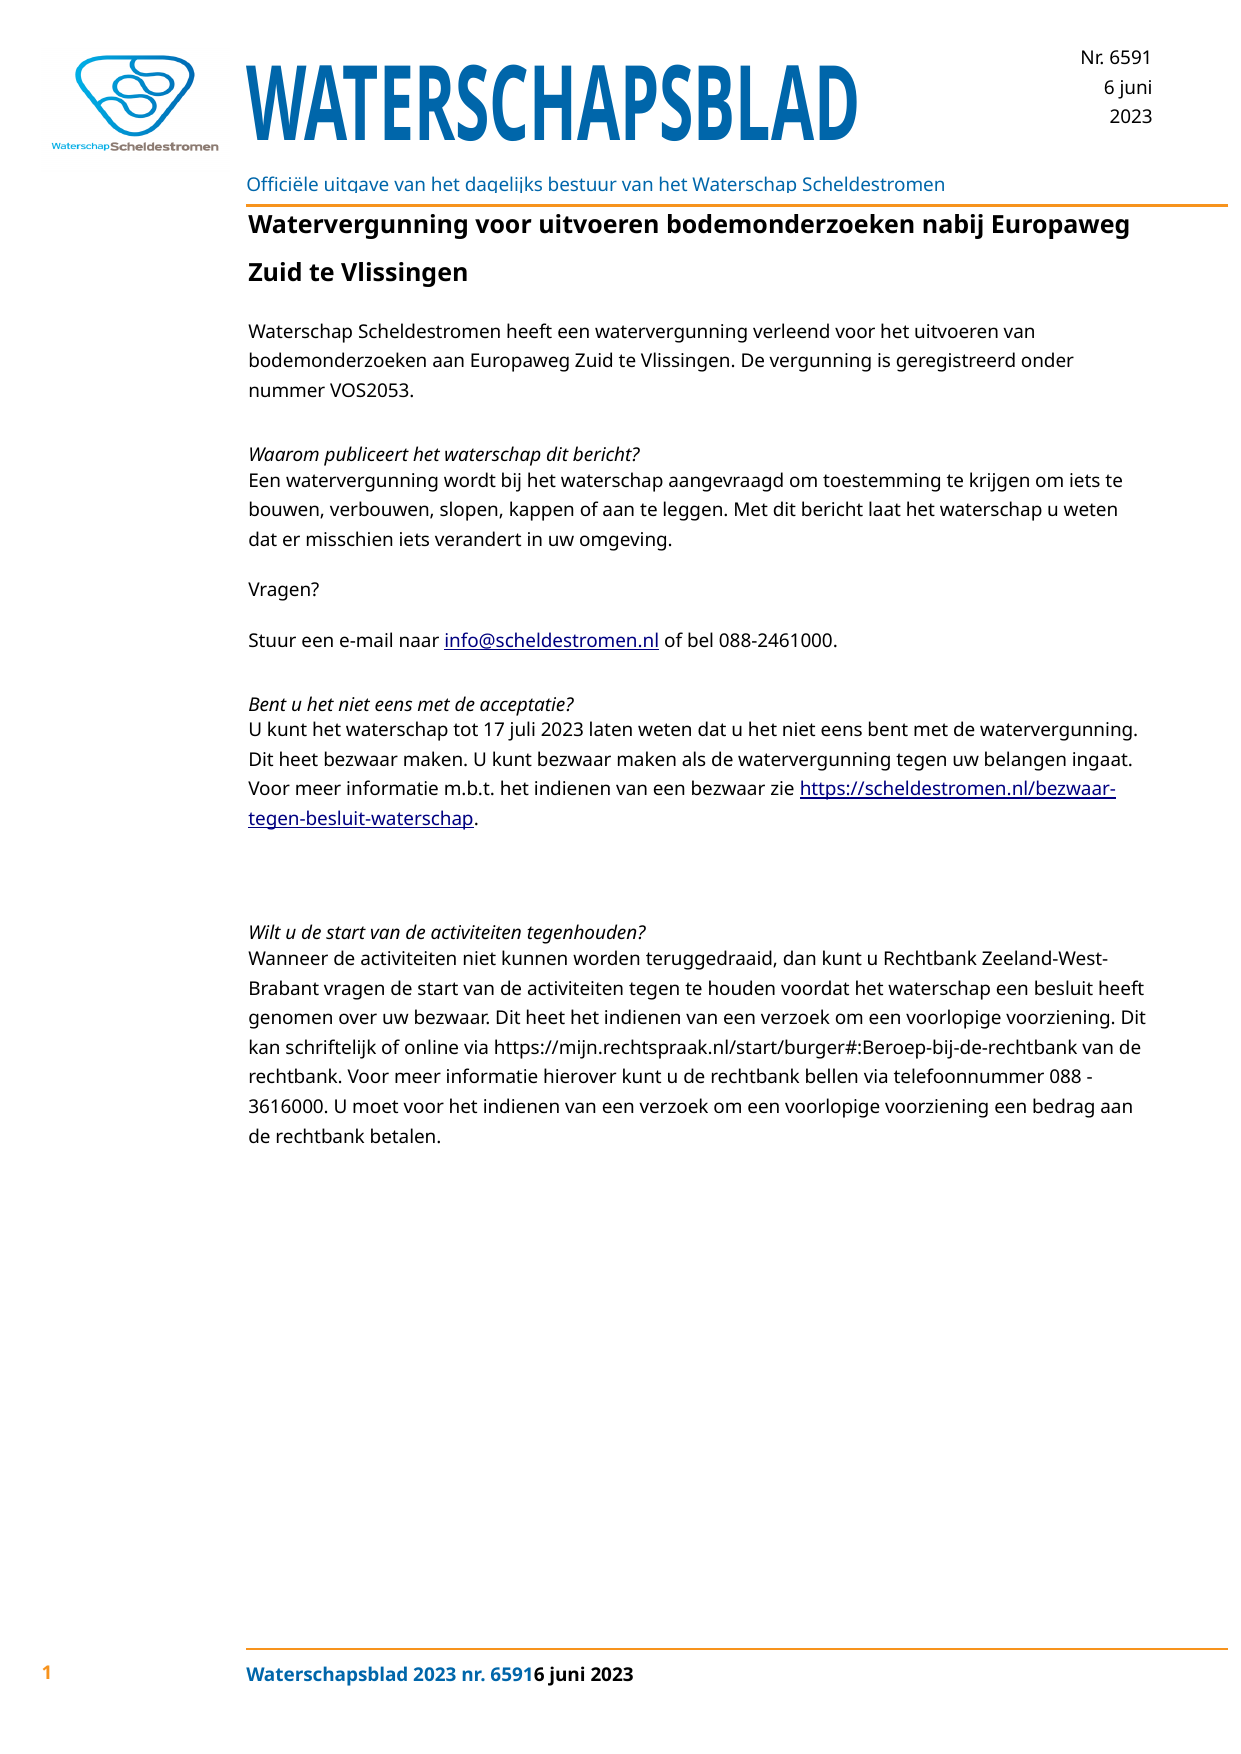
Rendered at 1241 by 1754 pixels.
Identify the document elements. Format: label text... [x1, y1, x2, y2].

text Waterschap Scheldestromen heeft een watervergunning verleend voor het uitvoeren van bodemonderzoeken aan Europaweg Zuid te Vlissingen. De vergunning is geregistreerd onder nummer VOS2053. [248, 318, 1152, 403]
text Vragen? [248, 576, 1152, 602]
picture [41, 47, 231, 172]
text Wilt u de start van de activiteiten tegenhouden? [248, 919, 1152, 945]
text U kunt het waterschap tot 17 juli 2023 laten weten dat u het niet eens bent met de watervergunning. Dit heet bezwaar maken. U kunt bezwaar maken als de watervergunning tegen uw belangen ingaat. Voor meer informatie m.b.t. het indienen van een bezwaar zie https://scheldestromen.nl/bezwaar-tegen-besluit-waterschap. [248, 716, 1152, 831]
text Stuur een e-mail naar info@scheldestromen.nl of bel 088-2461000. [248, 627, 1152, 652]
text Bent u het niet eens met de acceptatie? [248, 691, 1152, 716]
text Een watervergunning wordt bij het waterschap aangevraagd om toestemming te krijgen om iets te bouwen, verbouwen, slopen, kappen of aan te leggen. Met dit bericht laat het waterschap u weten dat er misschien iets verandert in uw omgeving. [248, 467, 1152, 552]
text Wanneer de activiteiten niet kunnen worden teruggedraaid, dan kunt u Rechtbank Zeeland-West-Brabant vragen de start van de activiteiten tegen te houden voordat het waterschap een besluit heeft genomen over uw bezwaar. Dit heet het indienen van een verzoek om een voorlopige voorziening. Dit kan schriftelijk of online via https://mijn.rechtspraak.nl/start/burger#:Beroep-bij-de-rechtbank van de rechtbank. Voor meer informatie hierover kunt u de rechtbank bellen via telefoonnummer 088 - 3616000. U moet voor het indienen van een verzoek om een voorlopige voorziening een bedrag aan de rechtbank betalen. [248, 945, 1152, 1148]
text Waarom publiceert het waterschap dit bericht? [248, 441, 1152, 467]
text Watervergunning voor uitvoeren bodemonderzoeken nabij Europaweg Zuid te Vlissingen [248, 207, 1152, 288]
